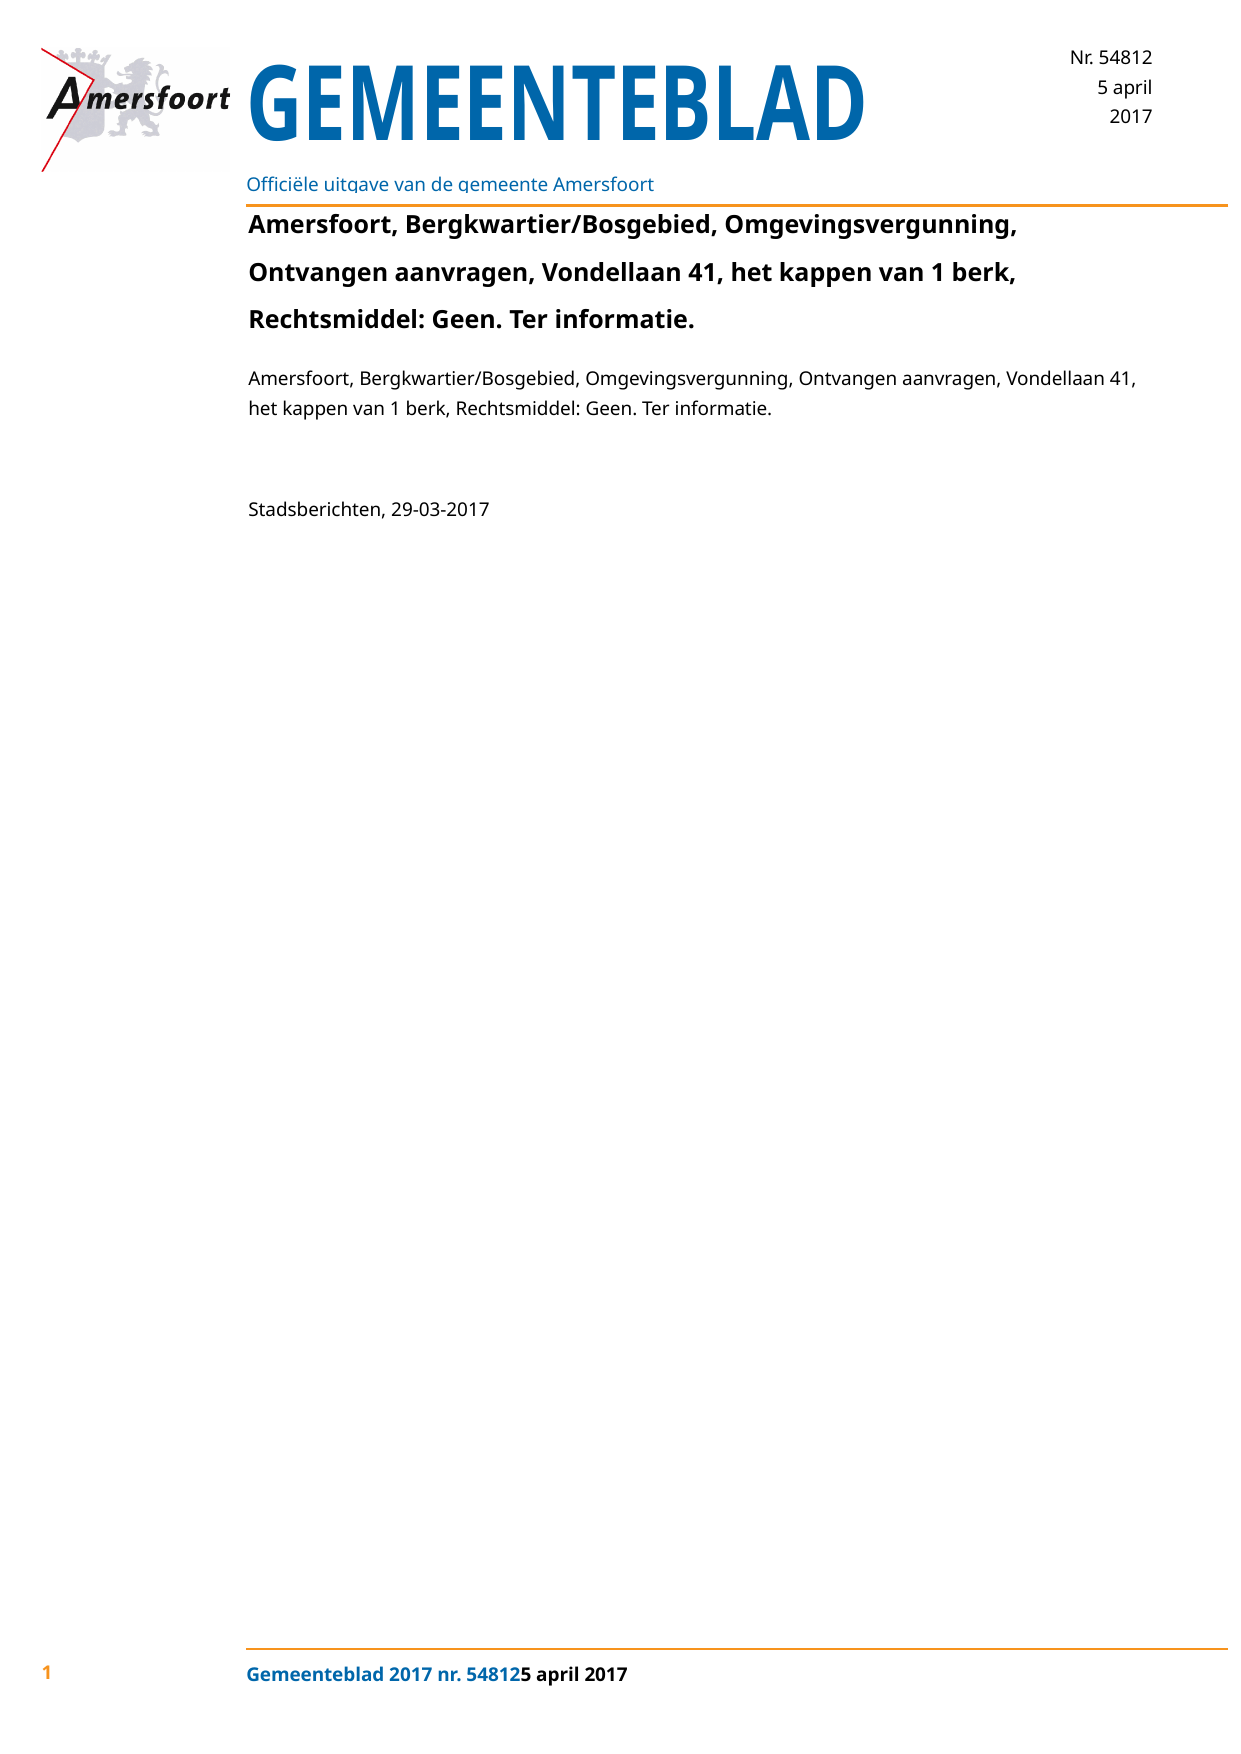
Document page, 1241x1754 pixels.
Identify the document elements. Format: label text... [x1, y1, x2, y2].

text Stadsberichten, 29-03-2017 [248, 496, 1152, 522]
text Amersfoort, Bergkwartier/Bosgebied, Omgevingsvergunning, Ontvangen aanvragen, Vondellaan 41, het kappen van 1 berk, Rechtsmiddel: Geen. Ter informatie. [248, 207, 1152, 336]
text Amersfoort, Bergkwartier/Bosgebied, Omgevingsvergunning, Ontvangen aanvragen, Vondellaan 41, het kappen van 1 berk, Rechtsmiddel: Geen. Ter informatie. [248, 366, 1152, 421]
picture [41, 47, 231, 172]
